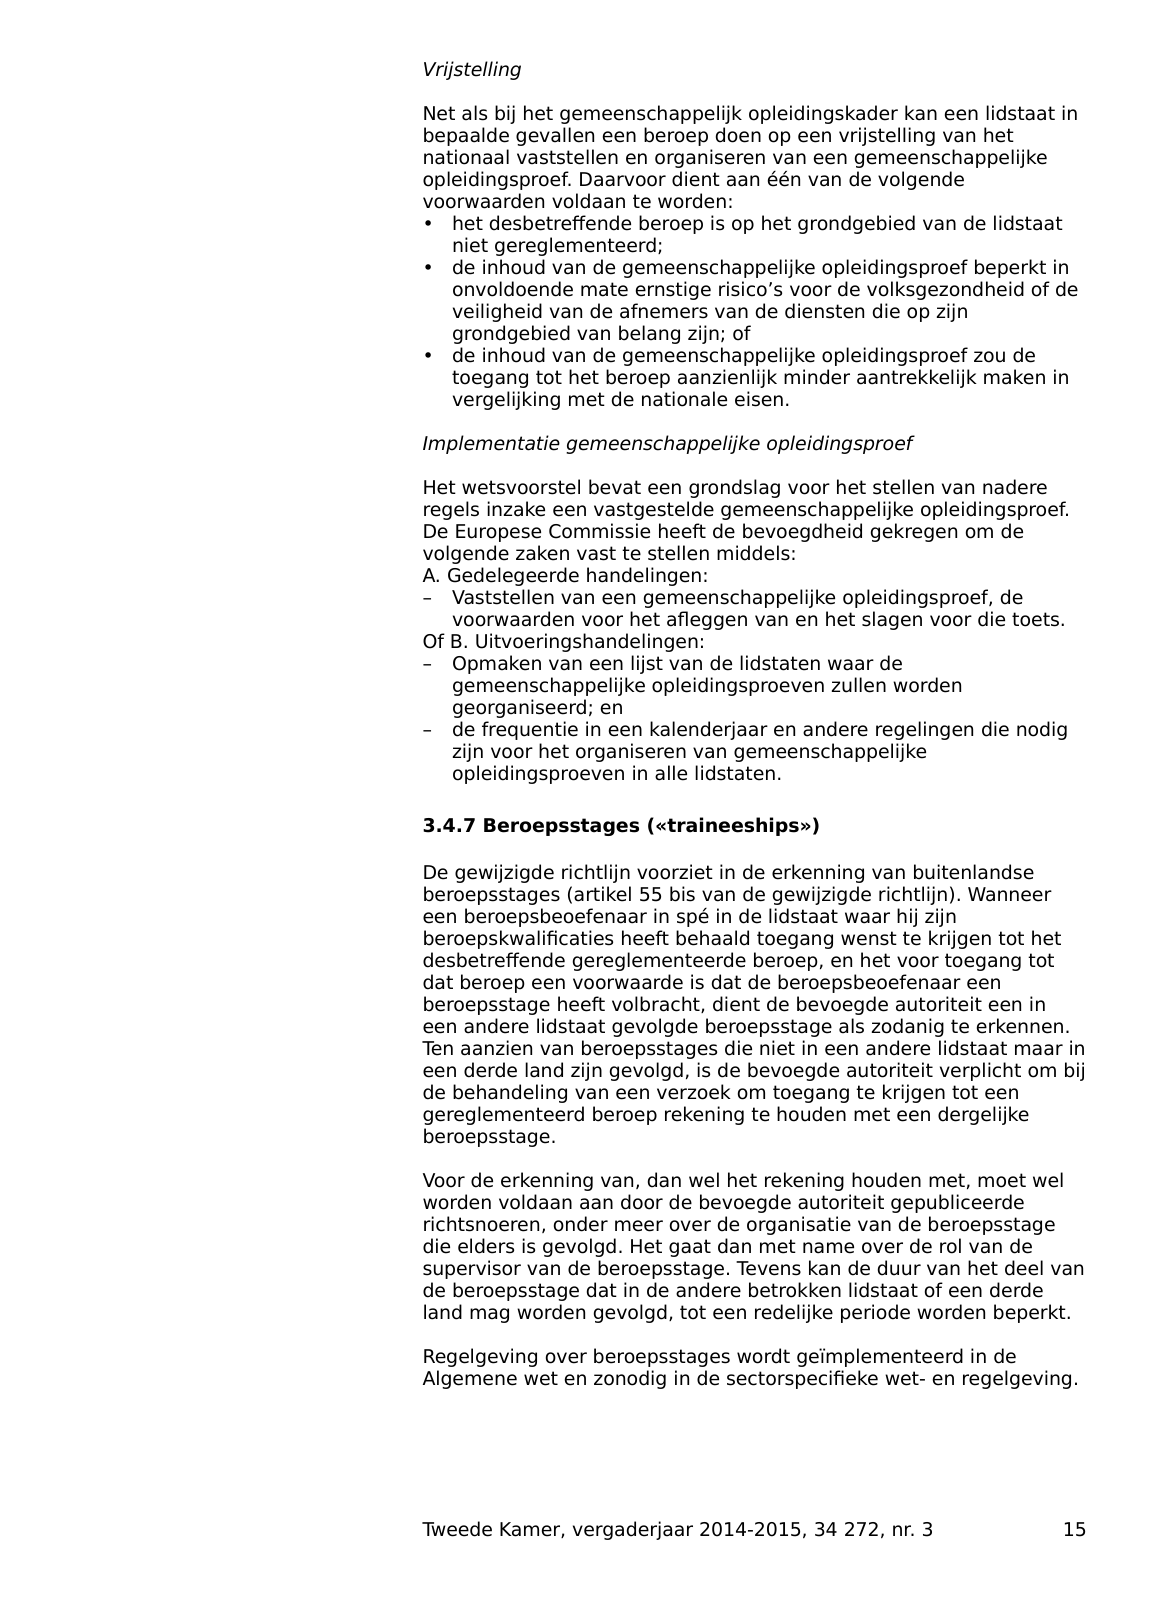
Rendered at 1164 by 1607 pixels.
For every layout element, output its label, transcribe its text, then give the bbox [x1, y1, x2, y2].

text Of B. Uitvoeringshandelingen: [422, 631, 1087, 653]
text • het desbetreffende beroep is op het grondgebied van de lidstaat niet gereglementeerd; [422, 213, 1087, 257]
subtitle 3.4.7 Beroepsstages («traineeships») [422, 815, 1087, 837]
text Regelgeving over beroepsstages wordt geïmplementeerd in de Algemene wet en zonodig in de sectorspecifieke wet- en regelgeving. [422, 1346, 1087, 1390]
text Het wetsvoorstel bevat een grondslag voor het stellen van nadere regels inzake een vastgestelde gemeenschappelijke opleidingsproef. De Europese Commissie heeft de bevoegdheid gekregen om de volgende zaken vast te stellen middels: [422, 477, 1087, 565]
text Voor de erkenning van, dan wel het rekening houden met, moet wel worden voldaan aan door de bevoegde autoriteit gepubliceerde richtsnoeren, onder meer over de organisatie van de beroepsstage die elders is gevolgd. Het gaat dan met name over de rol van de supervisor van de beroepsstage. Tevens kan de duur van het deel van de beroepsstage dat in de andere betrokken lidstaat of een derde land mag worden gevolgd, tot een redelijke periode worden beperkt. [422, 1170, 1087, 1324]
subtitle Vrijstelling [422, 59, 1087, 81]
subtitle Implementatie gemeenschappelijke opleidingsproef [422, 433, 1087, 455]
text • de inhoud van de gemeenschappelijke opleidingsproef zou de toegang tot het beroep aanzienlijk minder aantrekkelijk maken in vergelijking met de nationale eisen. [422, 345, 1087, 411]
text Net als bij het gemeenschappelijk opleidingskader kan een lidstaat in bepaalde gevallen een beroep doen op een vrijstelling van het nationaal vaststellen en organiseren van een gemeenschappelijke opleidingsproef. Daarvoor dient aan één van de volgende voorwaarden voldaan te worden: [422, 103, 1087, 213]
text De gewijzigde richtlijn voorziet in de erkenning van buitenlandse beroepsstages (artikel 55 bis van de gewijzigde richtlijn). Wanneer een beroepsbeoefenaar in spé in de lidstaat waar hij zijn beroepskwalificaties heeft behaald toegang wenst te krijgen tot het desbetreffende gereglementeerde beroep, en het voor toegang tot dat beroep een voorwaarde is dat de beroepsbeoefenaar een beroepsstage heeft volbracht, dient de bevoegde autoriteit een in een andere lidstaat gevolgde beroepsstage als zodanig te erkennen. Ten aanzien van beroepsstages die niet in een andere lidstaat maar in een derde land zijn gevolgd, is de bevoegde autoriteit verplicht om bij de behandeling van een verzoek om toegang te krijgen tot een gereglementeerd beroep rekening te houden met een dergelijke beroepsstage. [422, 862, 1087, 1148]
text – Vaststellen van een gemeenschappelijke opleidingsproef, de voorwaarden voor het afleggen van en het slagen voor die toets. [422, 587, 1087, 631]
text – de frequentie in een kalenderjaar en andere regelingen die nodig zijn voor het organiseren van gemeenschappelijke opleidingsproeven in alle lidstaten. [422, 719, 1087, 785]
text A. Gedelegeerde handelingen: [422, 565, 1087, 587]
text – Opmaken van een lijst van de lidstaten waar de gemeenschappelijke opleidingsproeven zullen worden georganiseerd; en [422, 653, 1087, 719]
text • de inhoud van de gemeenschappelijke opleidingsproef beperkt in onvoldoende mate ernstige risico’s voor de volksgezondheid of de veiligheid van de afnemers van de diensten die op zijn grondgebied van belang zijn; of [422, 257, 1087, 345]
